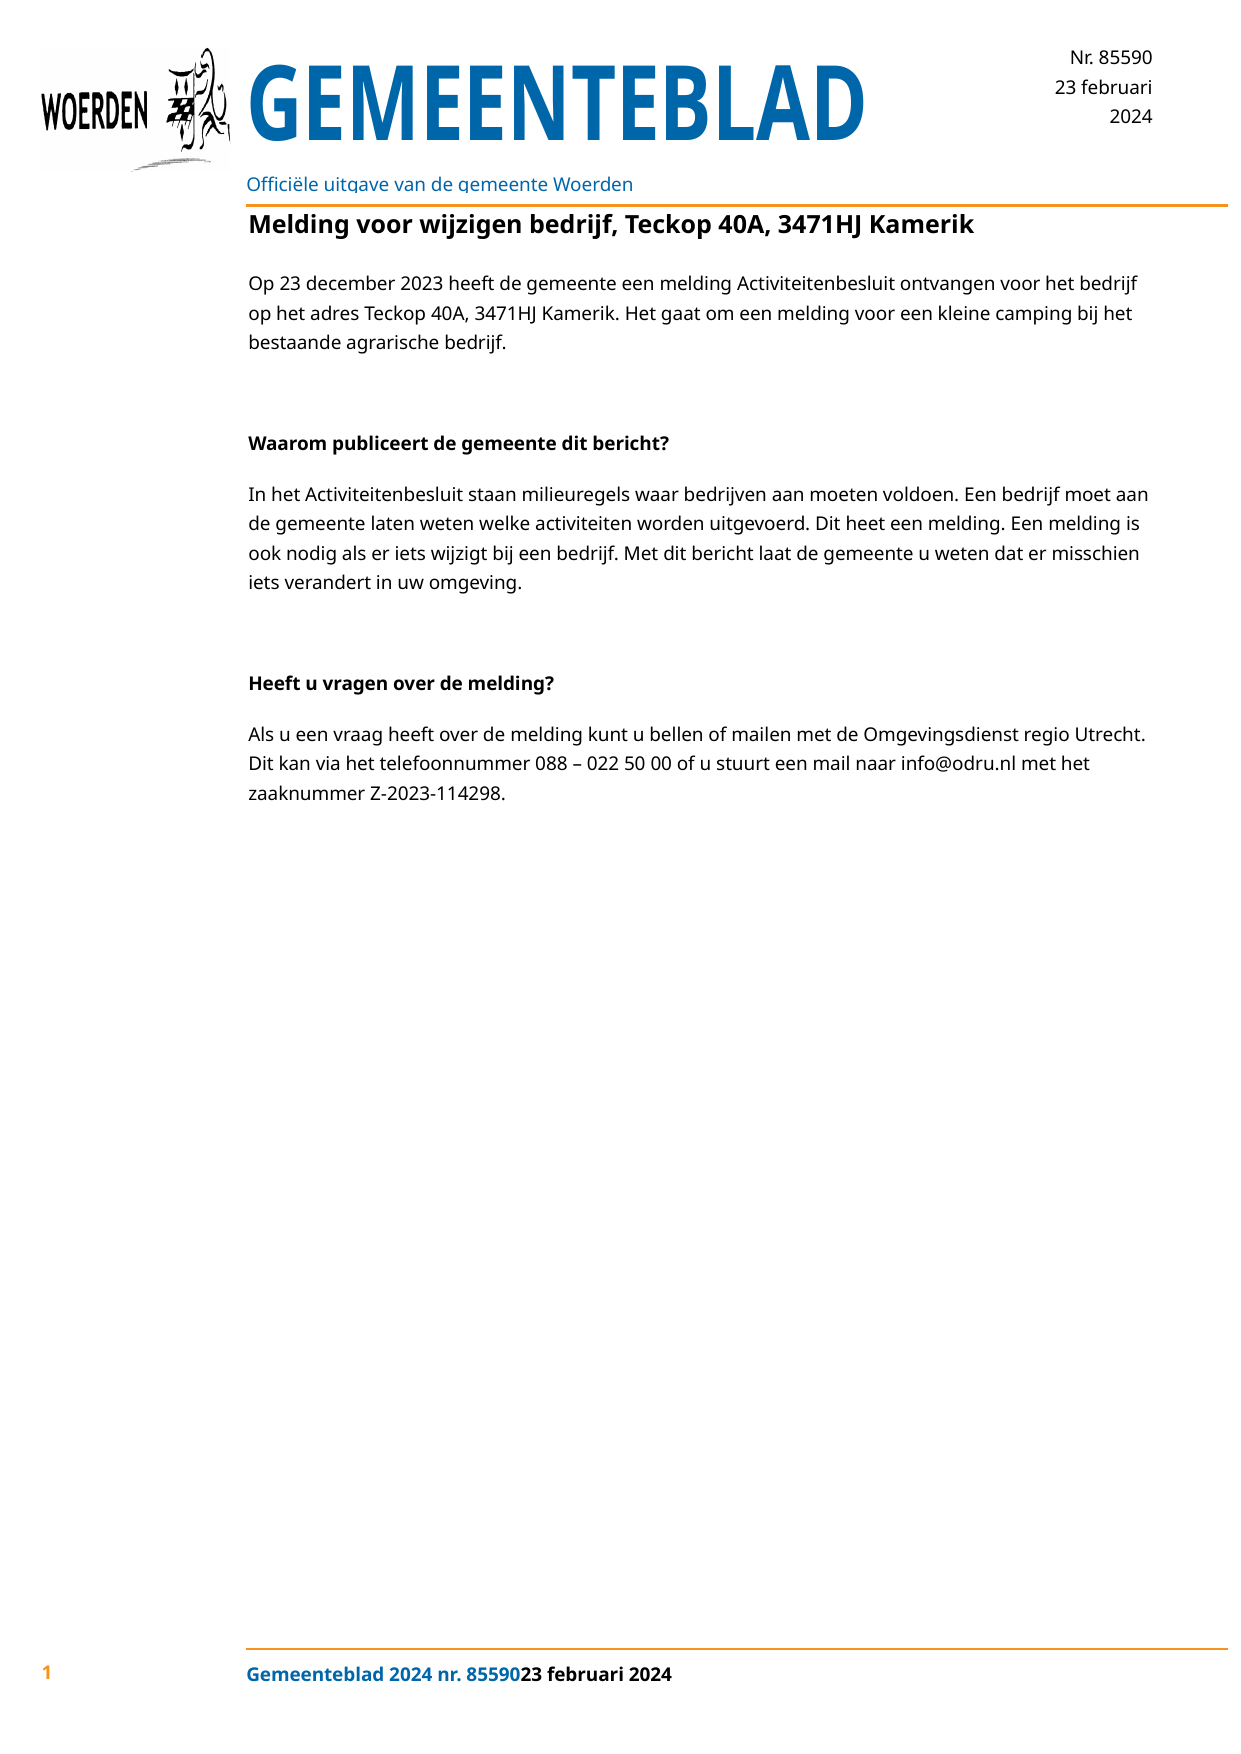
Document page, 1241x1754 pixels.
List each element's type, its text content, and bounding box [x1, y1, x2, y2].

picture [41, 47, 231, 172]
text Heeft u vragen over de melding? [248, 670, 1152, 696]
text Op 23 december 2023 heeft de gemeente een melding Activiteitenbesluit ontvangen voor het bedrijf op het adres Teckop 40A, 3471HJ Kamerik. Het gaat om een melding voor een kleine camping bij het bestaande agrarische bedrijf. [248, 270, 1152, 355]
text Waarom publiceert de gemeente dit bericht? [248, 430, 1152, 456]
text Als u een vraag heeft over de melding kunt u bellen of mailen met de Omgevingsdienst regio Utrecht. Dit kan via het telefoonnummer 088 – 022 50 00 of u stuurt een mail naar info@odru.nl met het zaaknummer Z-2023-114298. [248, 721, 1152, 806]
text Melding voor wijzigen bedrijf, Teckop 40A, 3471HJ Kamerik [248, 207, 1152, 241]
text In het Activiteitenbesluit staan milieuregels waar bedrijven aan moeten voldoen. Een bedrijf moet aan de gemeente laten weten welke activiteiten worden uitgevoerd. Dit heet een melding. Een melding is ook nodig als er iets wijzigt bij een bedrijf. Met dit bericht laat de gemeente u weten dat er misschien iets verandert in uw omgeving. [248, 481, 1152, 595]
